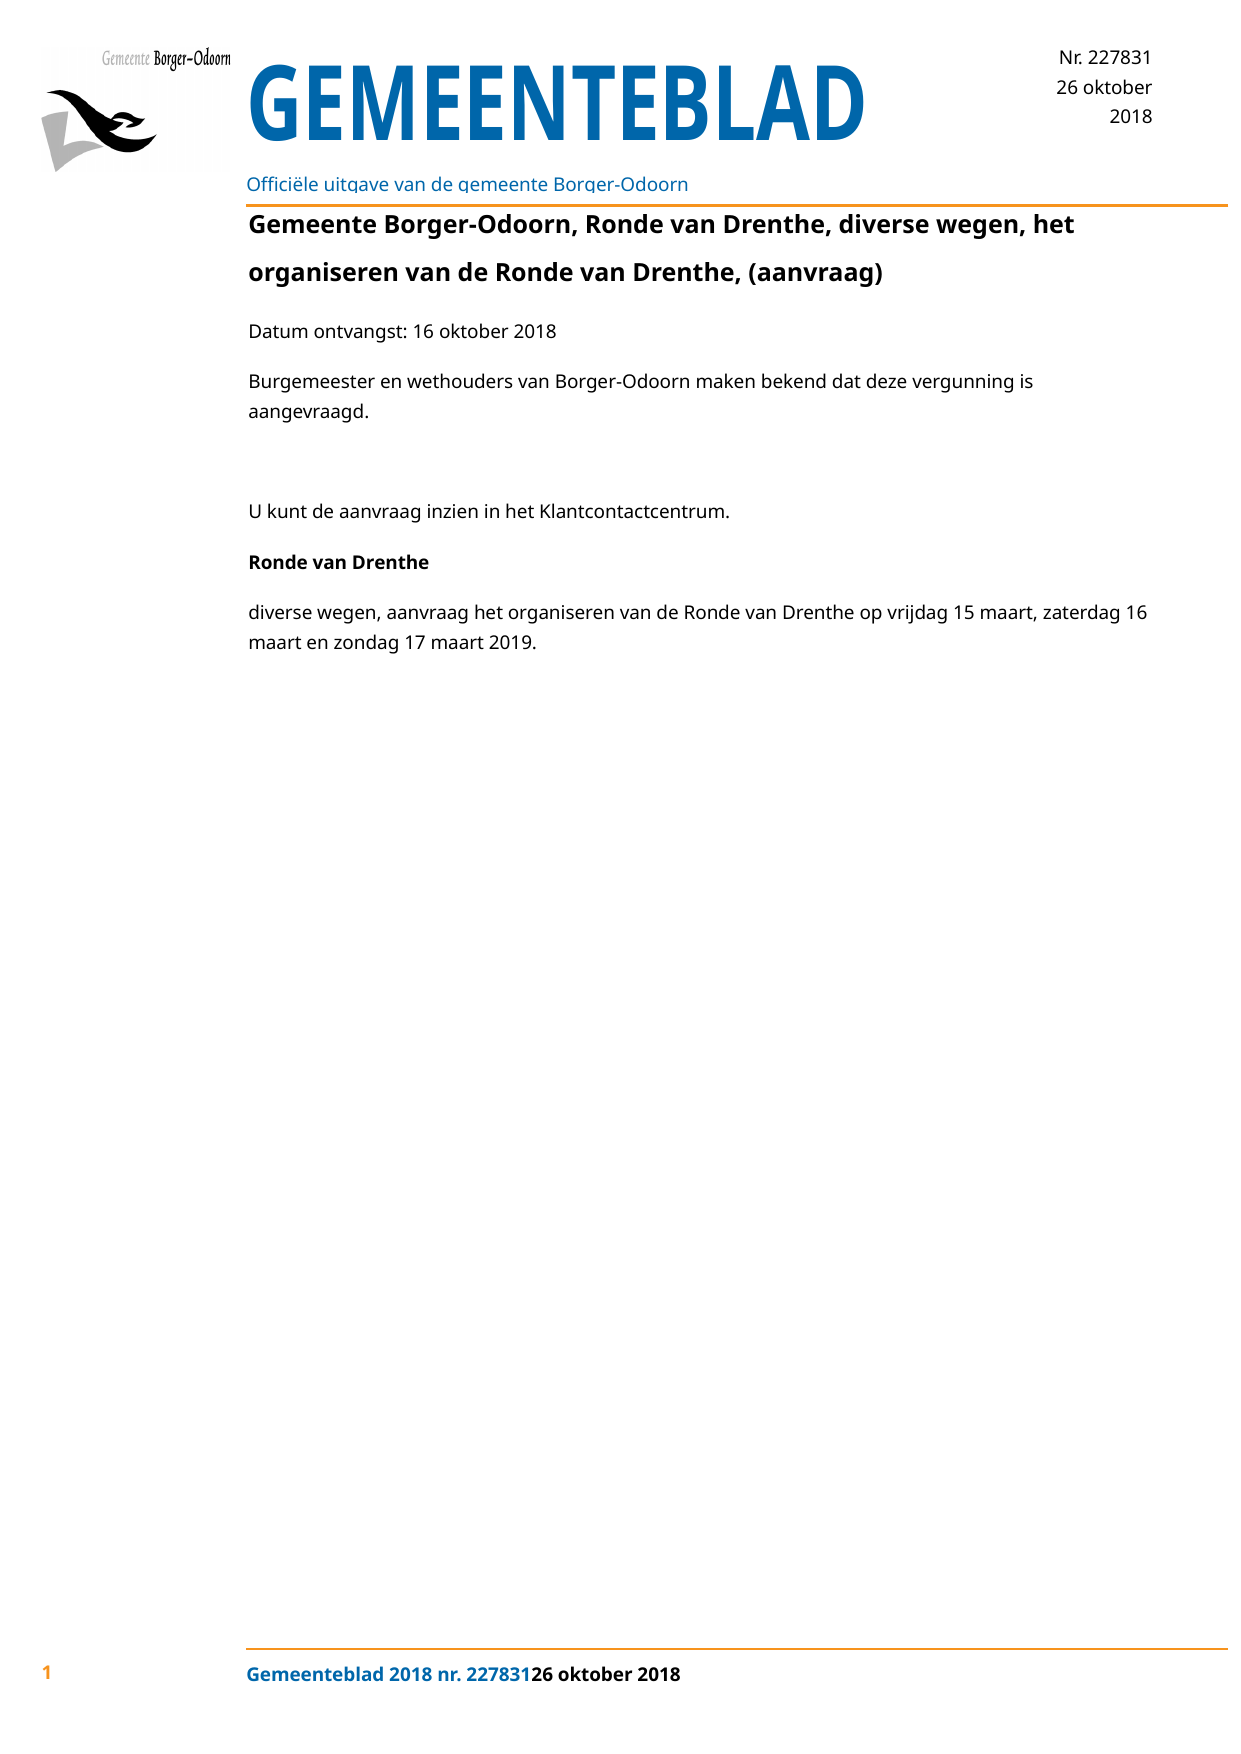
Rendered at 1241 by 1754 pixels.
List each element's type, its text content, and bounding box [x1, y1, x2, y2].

text Datum ontvangst: 16 oktober 2018 [248, 318, 1152, 344]
text U kunt de aanvraag inzien in het Klantcontactcentrum. [248, 499, 1152, 524]
text Gemeente Borger-Odoorn, Ronde van Drenthe, diverse wegen, het organiseren van de Ronde van Drenthe, (aanvraag) [248, 207, 1152, 288]
text Burgemeester en wethouders van Borger-Odoorn maken bekend dat deze vergunning is aangevraagd. [248, 368, 1152, 424]
text Ronde van Drenthe [248, 549, 1152, 575]
text diverse wegen, aanvraag het organiseren van de Ronde van Drenthe op vrijdag 15 maart, zaterdag 16 maart en zondag 17 maart 2019. [248, 599, 1152, 655]
picture [41, 47, 231, 172]
